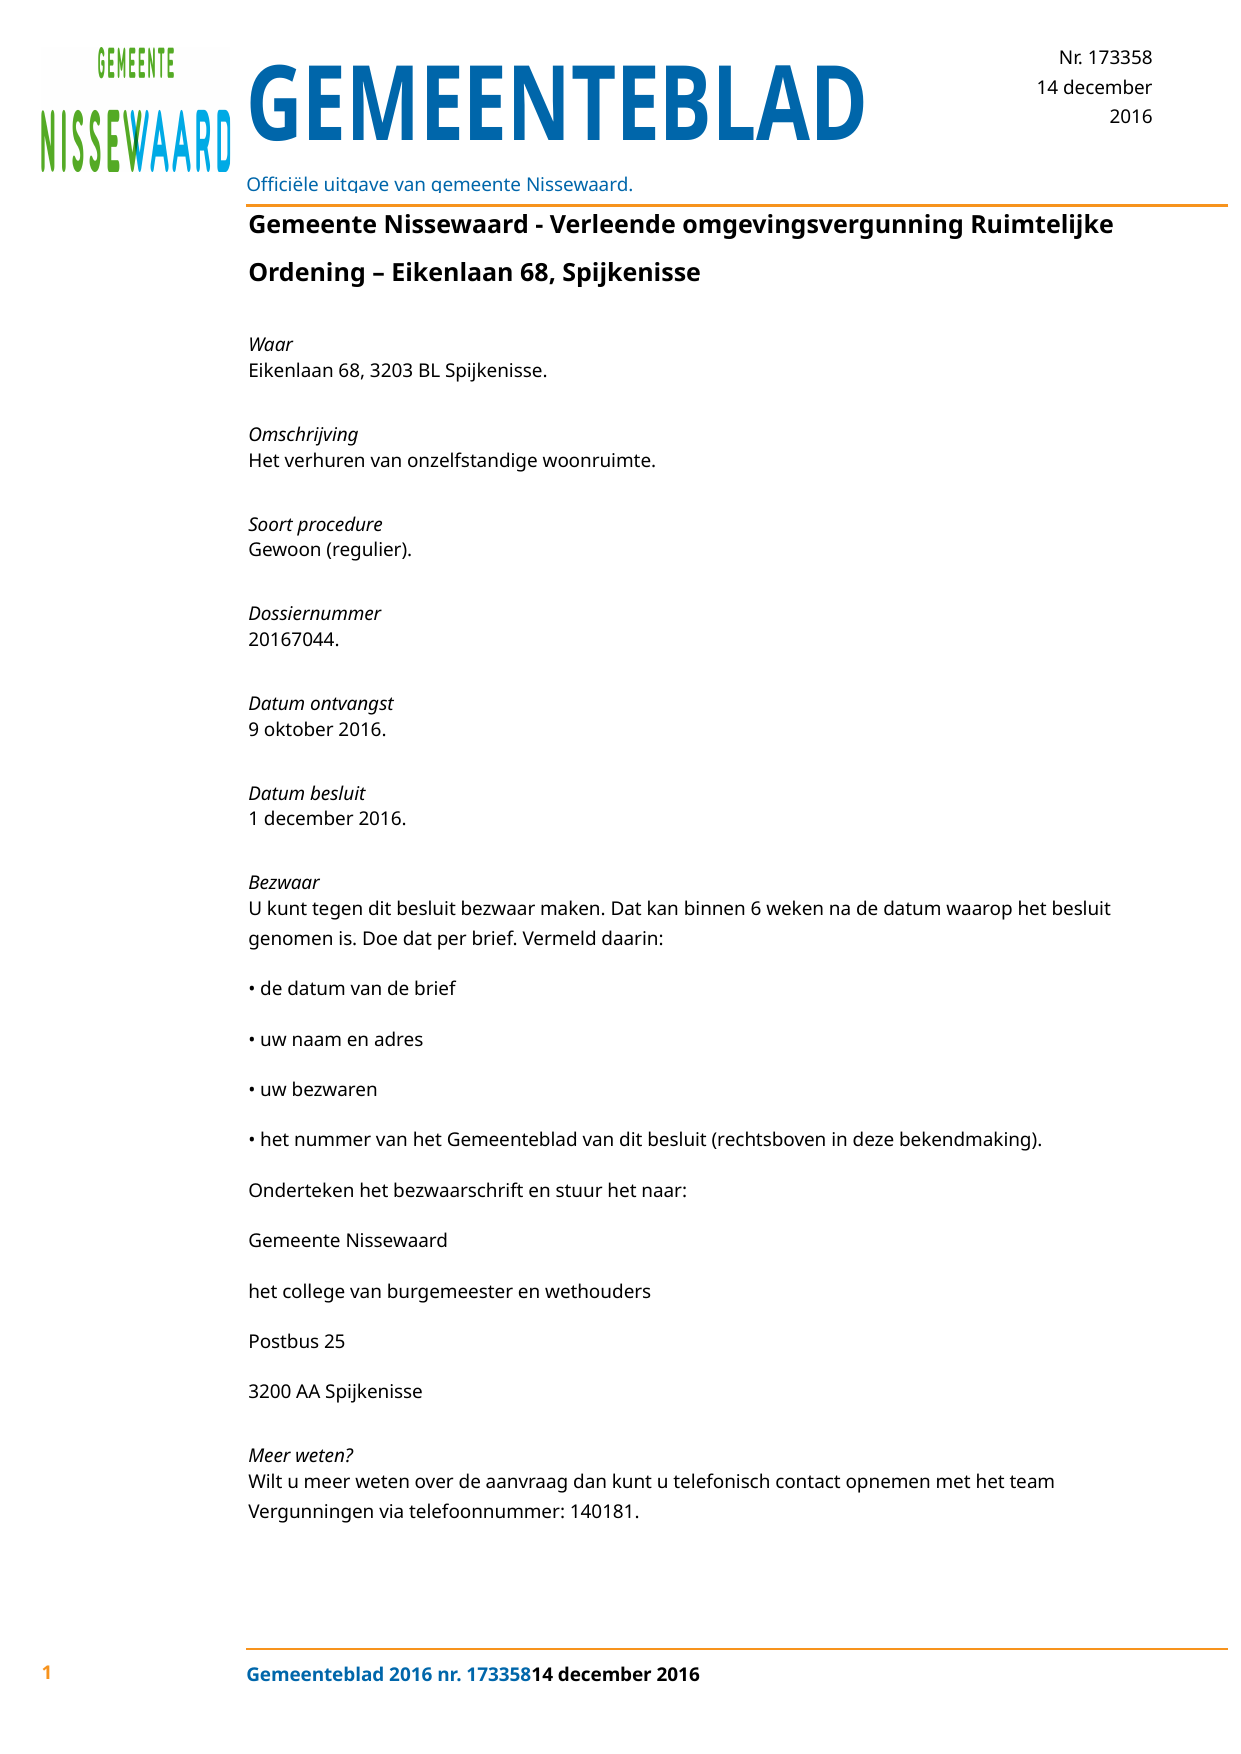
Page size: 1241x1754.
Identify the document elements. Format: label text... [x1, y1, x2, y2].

picture [222, 122, 227, 160]
text • het nummer van het Gemeenteblad van dit besluit (rechtsboven in deze bekendmaking). [248, 1127, 1152, 1152]
text Meer weten? [248, 1443, 1152, 1468]
text Soort procedure [248, 511, 1152, 537]
text Postbus 25 [248, 1328, 1152, 1354]
text 3200 AA Spijkenisse [248, 1379, 1152, 1404]
text 1 december 2016. [248, 806, 1152, 831]
picture [176, 157, 187, 172]
text Bezwaar [248, 869, 1152, 895]
text Eikenlaan 68, 3203 BL Spijkenisse. [248, 357, 1152, 383]
picture [201, 122, 206, 138]
text Gemeente Nissewaard - Verleende omgevingsvergunning Ruimtelijke Ordening – Eikenlaan 68, Spijkenisse [248, 207, 1152, 288]
picture [41, 47, 231, 172]
text Gemeente Nissewaard [248, 1227, 1152, 1253]
text het college van burgemeester en wethouders [248, 1278, 1152, 1303]
text Omschrijving [248, 421, 1152, 447]
text • uw bezwaren [248, 1076, 1152, 1102]
text • de datum van de brief [248, 975, 1152, 1001]
text Wilt u meer weten over de aanvraag dan kunt u telefonisch contact opnemen met het team Vergunningen via telefoonnummer: 140181. [248, 1468, 1152, 1524]
picture [200, 151, 206, 172]
text Waar [248, 331, 1152, 357]
text U kunt tegen dit besluit bezwaar maken. Dat kan binnen 6 weken na de datum waarop het besluit genomen is. Doe dat per brief. Vermeld daarin: [248, 895, 1152, 951]
text Gewoon (regulier). [248, 537, 1152, 562]
text 9 oktober 2016. [248, 716, 1152, 742]
text 20167044. [248, 626, 1152, 652]
text Het verhuren van onzelfstandige woonruimte. [248, 447, 1152, 473]
text Onderteken het bezwaarschrift en stuur het naar: [248, 1177, 1152, 1203]
text Datum besluit [248, 780, 1152, 806]
text Datum ontvangst [248, 690, 1152, 716]
text • uw naam en adres [248, 1026, 1152, 1051]
text Dossiernummer [248, 601, 1152, 626]
picture [154, 157, 165, 172]
